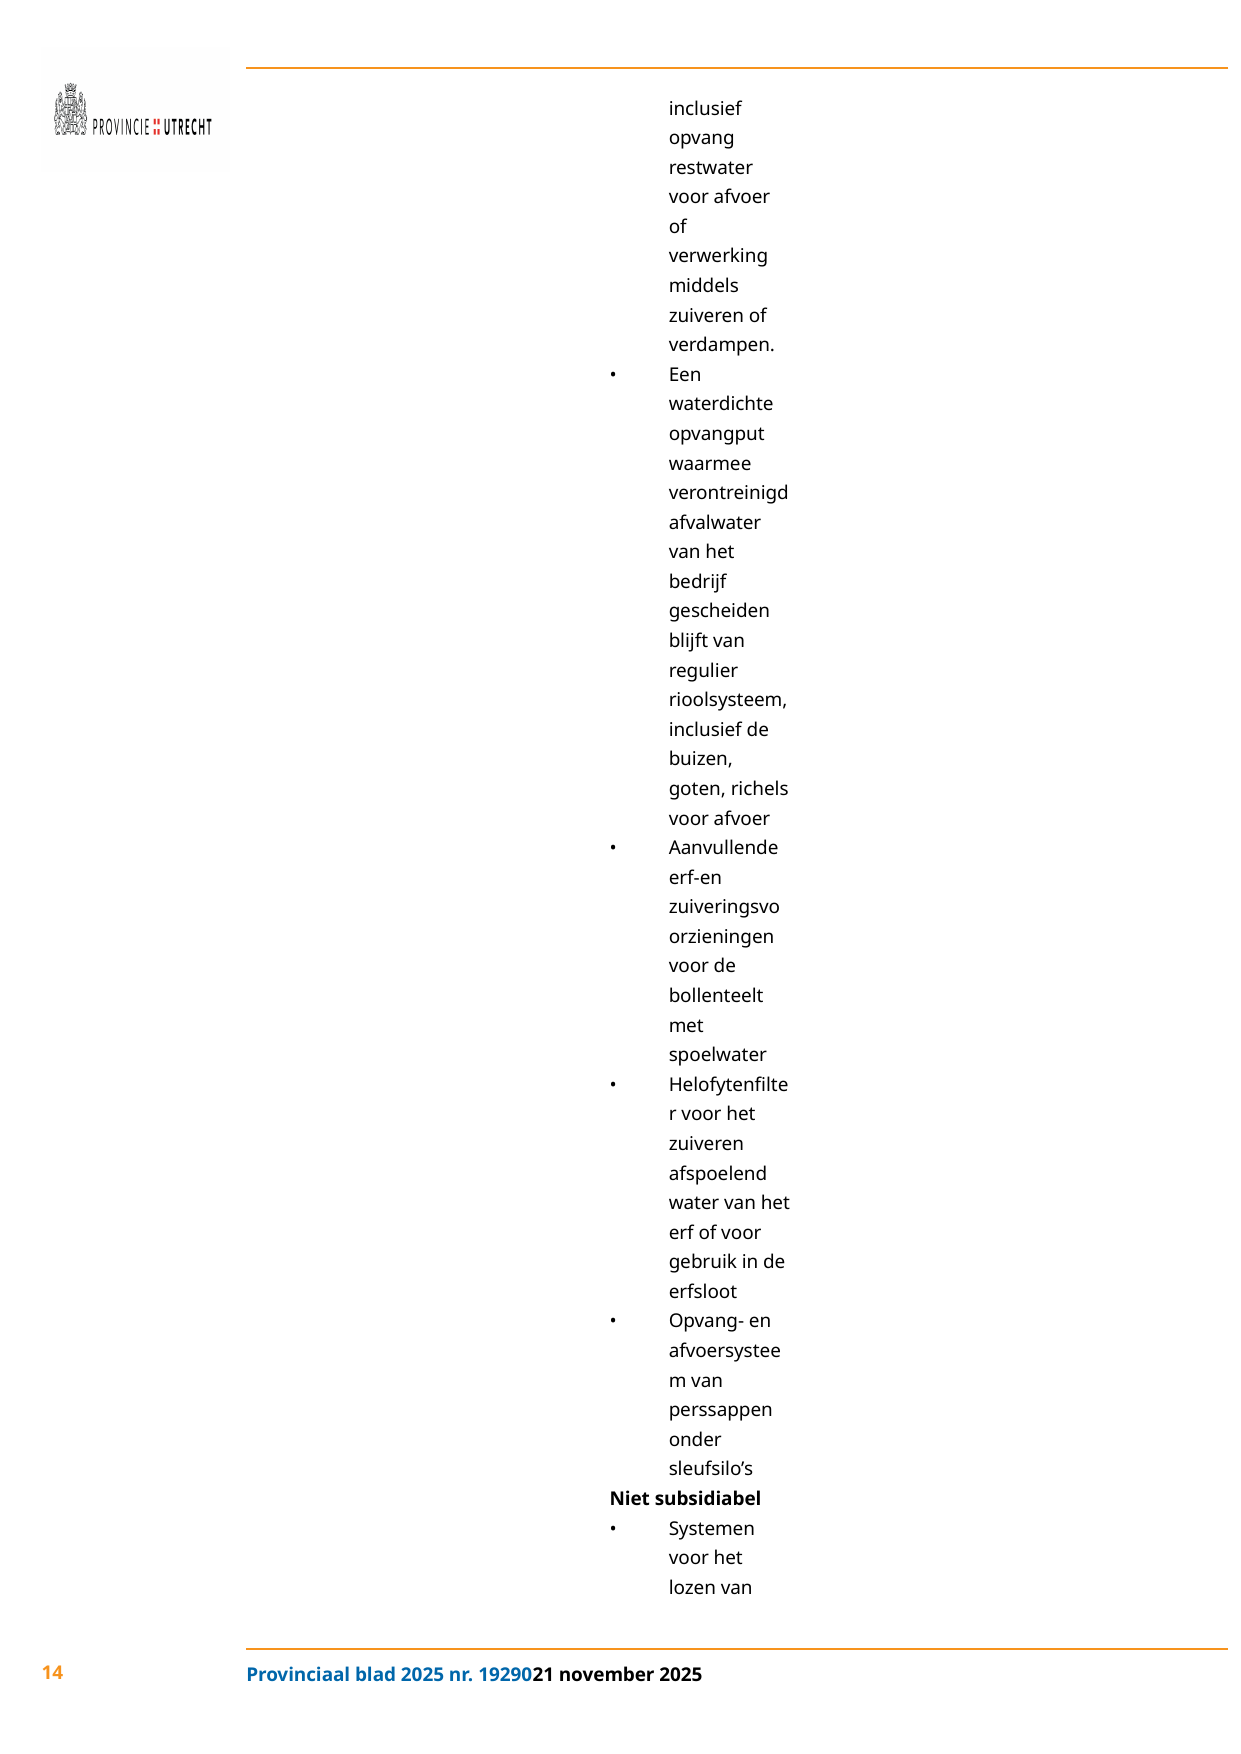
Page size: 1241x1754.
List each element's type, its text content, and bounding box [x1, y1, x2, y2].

table_cell [790, 95, 971, 1600]
table_cell [429, 95, 609, 1600]
table_cell [248, 95, 429, 1600]
picture [41, 47, 231, 172]
table_cell [971, 95, 1152, 1600]
table_cell inclusief opvang restwater voor afvoer of verwerking middels zuiveren of verdampen. Een waterdichte opvangput waarmee verontreinigd afvalwater van het bedrijf gescheiden blijft van regulier rioolsysteem, inclusief de buizen, goten, richels voor afvoer Aanvullende erf-en zuiveringsvoorzieningen voor de bollenteelt met spoelwater Helofytenfilter voor het zuiveren afspoelend water van het erf of voor gebruik in de erfsloot Opvang- en afvoersysteem van perssappen onder sleufsilo’s Niet subsidiabel Systemen voor het lozen van [609, 95, 790, 1600]
